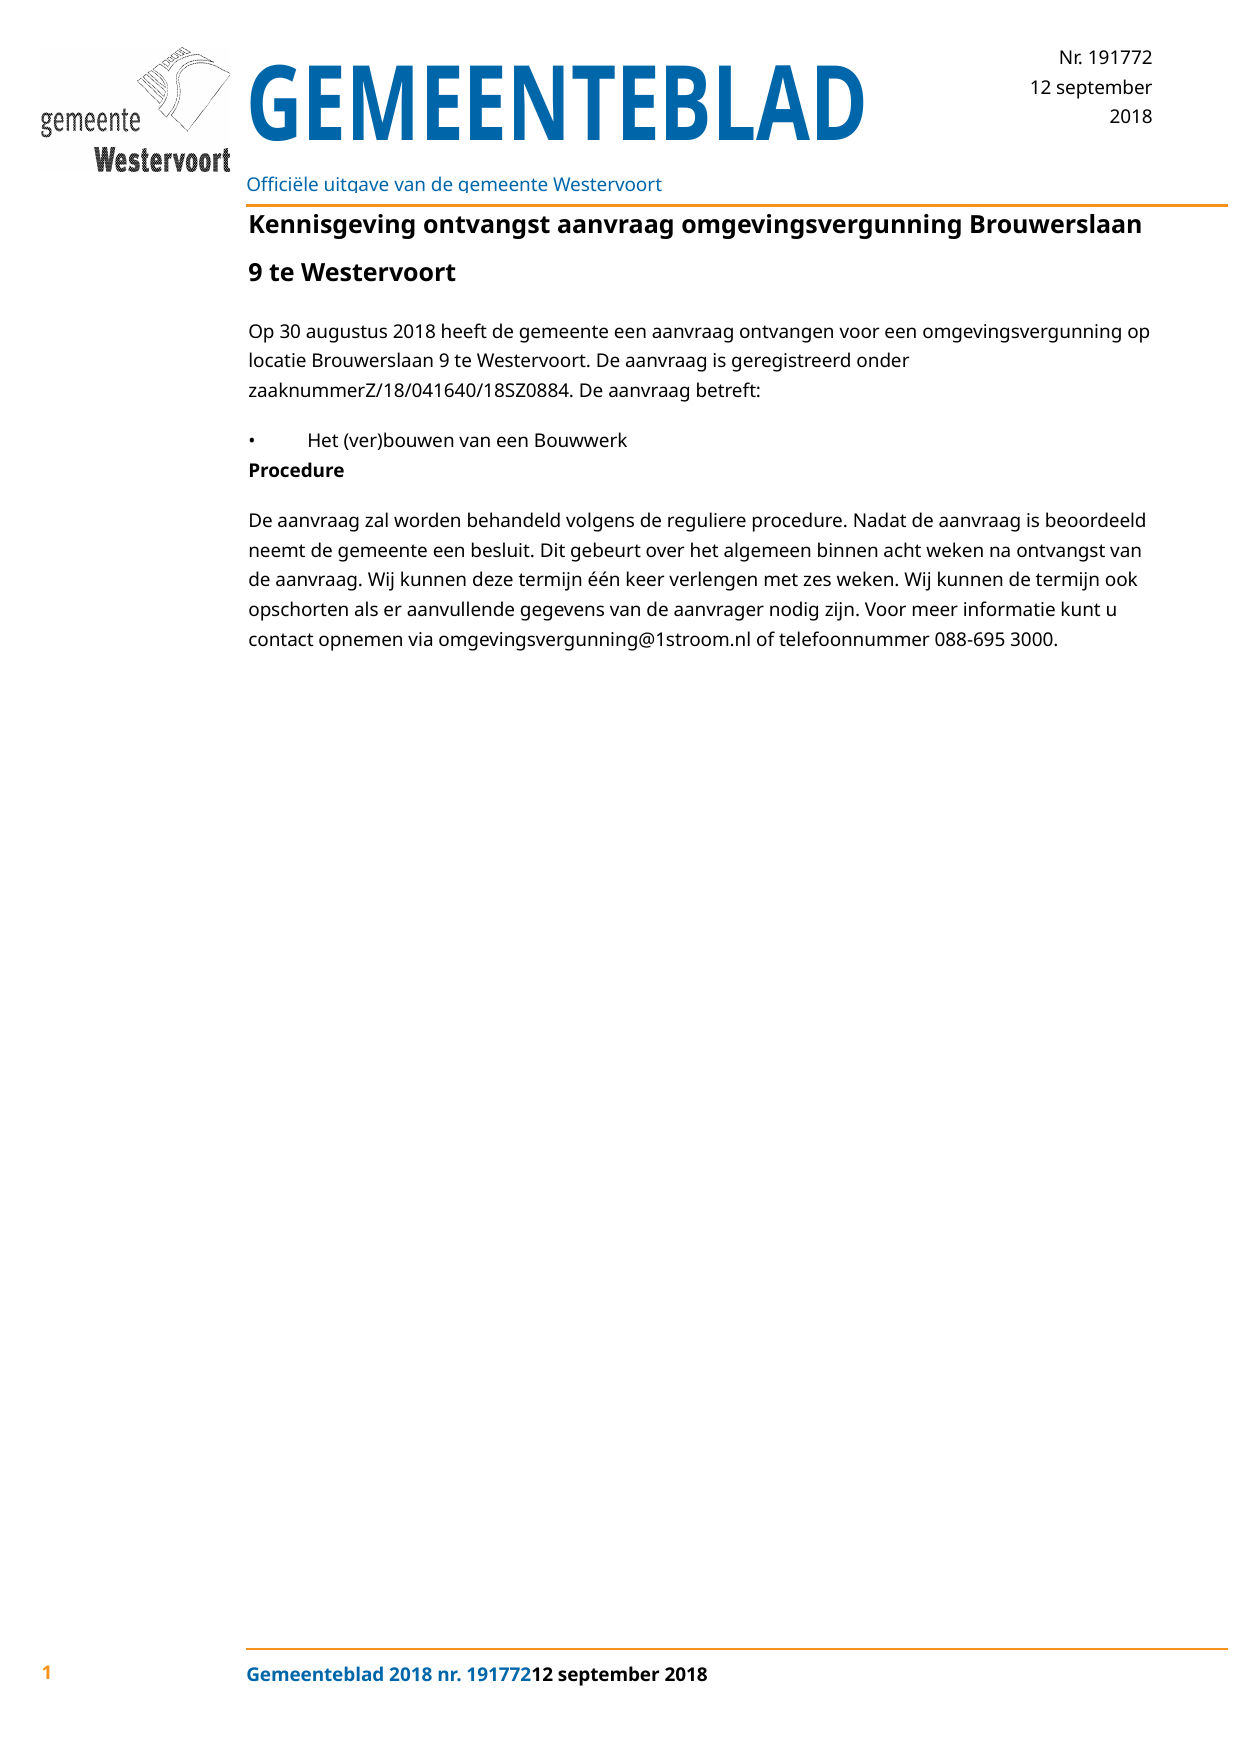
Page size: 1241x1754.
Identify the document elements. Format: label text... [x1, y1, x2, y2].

picture [41, 47, 231, 172]
text Procedure [248, 457, 1152, 483]
text Op 30 augustus 2018 heeft de gemeente een aanvraag ontvangen voor een omgevingsvergunning op locatie Brouwerslaan 9 te Westervoort. De aanvraag is geregistreerd onder zaaknummerZ/18/041640/18SZ0884. De aanvraag betreft: [248, 318, 1152, 403]
text Kennisgeving ontvangst aanvraag omgevingsvergunning Brouwerslaan 9 te Westervoort [248, 207, 1152, 288]
text De aanvraag zal worden behandeld volgens de reguliere procedure. Nadat de aanvraag is beoordeeld neemt de gemeente een besluit. Dit gebeurt over het algemeen binnen acht weken na ontvangst van de aanvraag. Wij kunnen deze termijn één keer verlengen met zes weken. Wij kunnen de termijn ook opschorten als er aanvullende gegevens van de aanvrager nodig zijn. Voor meer informatie kunt u contact opnemen via omgevingsvergunning@1stroom.nl of telefoonnummer 088-695 3000. [248, 507, 1152, 652]
list Het (ver)bouwen van een Bouwwerk [248, 427, 1152, 453]
